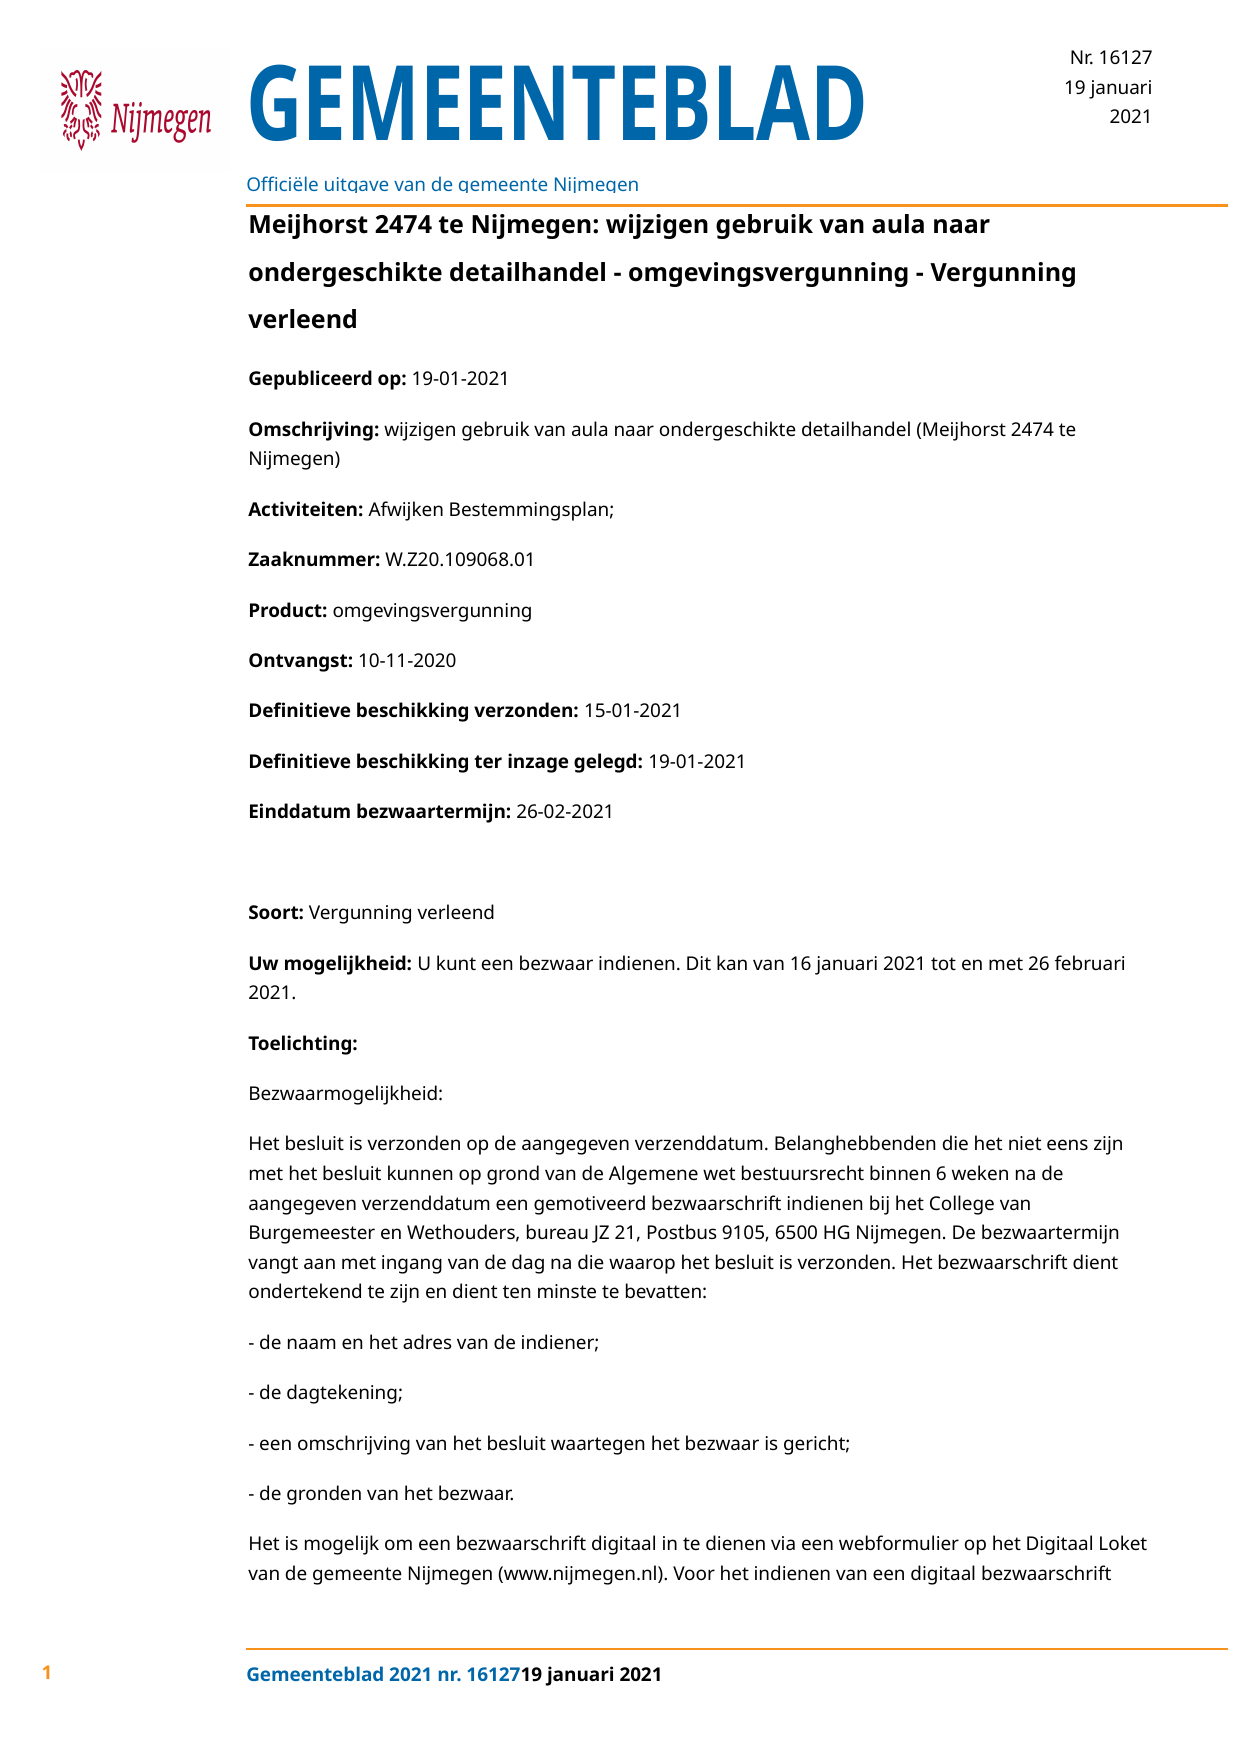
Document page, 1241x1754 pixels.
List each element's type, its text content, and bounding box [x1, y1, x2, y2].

text - de dagtekening; [248, 1379, 1152, 1405]
text Ontvangst: 10-11-2020 [248, 647, 1152, 673]
text Activiteiten: Afwijken Bestemmingsplan; [248, 496, 1152, 522]
text Soort: Vergunning verleend [248, 899, 1152, 925]
text Het besluit is verzonden op de aangegeven verzenddatum. Belanghebbenden die het niet eens zijn met het besluit kunnen op grond van de Algemene wet bestuursrecht binnen 6 weken na de aangegeven verzenddatum een gemotiveerd bezwaarschrift indienen bij het College van Burgemeester en Wethouders, bureau JZ 21, Postbus 9105, 6500 HG Nijmegen. De bezwaartermijn vangt aan met ingang van de dag na die waarop het besluit is verzonden. Het bezwaarschrift dient ondertekend te zijn en dient ten minste te bevatten: [248, 1131, 1152, 1304]
text Het is mogelijk om een bezwaarschrift digitaal in te dienen via een webformulier op het Digitaal Loket van de gemeente Nijmegen (www.nijmegen.nl). Voor het indienen van een digitaal bezwaarschrift [248, 1531, 1152, 1586]
text Zaaknummer: W.Z20.109068.01 [248, 546, 1152, 572]
text Meijhorst 2474 te Nijmegen: wijzigen gebruik van aula naar ondergeschikte detailhandel - omgevingsvergunning - Vergunning verleend [248, 207, 1152, 336]
text Omschrijving: wijzigen gebruik van aula naar ondergeschikte detailhandel (Meijhorst 2474 te Nijmegen) [248, 416, 1152, 471]
text Toelichting: [248, 1030, 1152, 1055]
text Bezwaarmogelijkheid: [248, 1080, 1152, 1106]
text Einddatum bezwaartermijn: 26-02-2021 [248, 798, 1152, 824]
text Gepubliceerd op: 19-01-2021 [248, 366, 1152, 391]
text Uw mogelijkheid: U kunt een bezwaar indienen. Dit kan van 16 januari 2021 tot en met 26 februari 2021. [248, 950, 1152, 1005]
text - de gronden van het bezwaar. [248, 1480, 1152, 1506]
text Product: omgevingsvergunning [248, 597, 1152, 622]
text Definitieve beschikking ter inzage gelegd: 19-01-2021 [248, 748, 1152, 774]
text - de naam en het adres van de indiener; [248, 1329, 1152, 1354]
text - een omschrijving van het besluit waartegen het bezwaar is gericht; [248, 1430, 1152, 1455]
text Definitieve beschikking verzonden: 15-01-2021 [248, 698, 1152, 723]
picture [41, 47, 231, 172]
